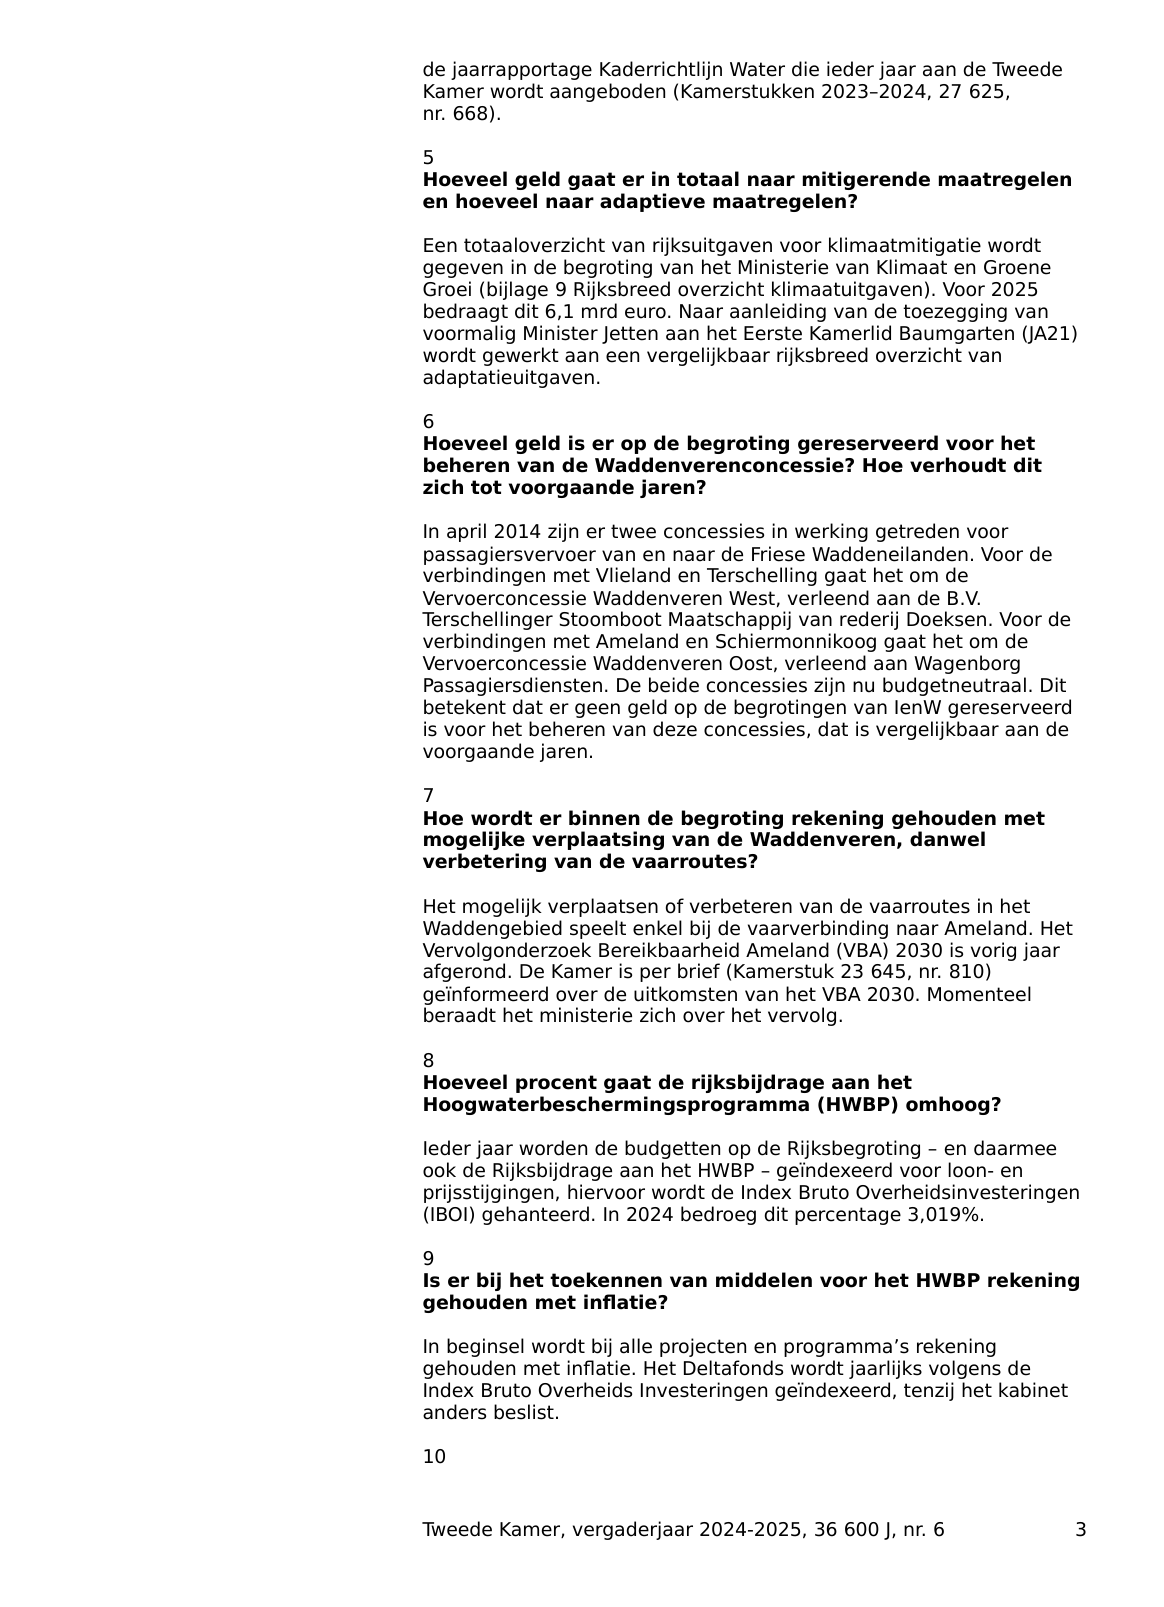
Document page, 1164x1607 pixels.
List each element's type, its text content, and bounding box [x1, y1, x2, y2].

text Ieder jaar worden de budgetten op de Rijksbegroting – en daarmee ook de Rijksbijdrage aan het HWBP – geïndexeerd voor loon- en prijsstijgingen, hiervoor wordt de Index Bruto Overheidsinvesteringen (IBOI) gehanteerd. In 2024 bedroeg dit percentage 3,019%. [422, 1138, 1087, 1226]
text Een totaaloverzicht van rijksuitgaven voor klimaatmitigatie wordt gegeven in de begroting van het Ministerie van Klimaat en Groene Groei (bijlage 9 Rijksbreed overzicht klimaatuitgaven). Voor 2025 bedraagt dit 6,1 mrd euro. Naar aanleiding van de toezegging van voormalig Minister Jetten aan het Eerste Kamerlid Baumgarten (JA21) wordt gewerkt aan een vergelijkbaar rijksbreed overzicht van adaptatieuitgaven. [422, 235, 1087, 389]
text Hoeveel geld is er op de begroting gereserveerd voor het beheren van de Waddenverenconcessie? Hoe verhoudt dit zich tot voorgaande jaren? [422, 433, 1087, 499]
text 8 [422, 1049, 1087, 1072]
text 5 [422, 147, 1087, 169]
text 7 [422, 785, 1087, 807]
text Het mogelijk verplaatsen of verbeteren van de vaarroutes in het Waddengebied speelt enkel bij de vaarverbinding naar Ameland. Het Vervolgonderzoek Bereikbaarheid Ameland (VBA) 2030 is vorig jaar afgerond. De Kamer is per brief (Kamerstuk 23 645, nr. 810) geïnformeerd over de uitkomsten van het VBA 2030. Momenteel beraadt het ministerie zich over het vervolg. [422, 896, 1087, 1027]
text In april 2014 zijn er twee concessies in werking getreden voor passagiersvervoer van en naar de Friese Waddeneilanden. Voor de verbindingen met Vlieland en Terschelling gaat het om de Vervoerconcessie Waddenveren West, verleend aan de B.V. Terschellinger Stoomboot Maatschappij van rederij Doeksen. Voor de verbindingen met Ameland en Schiermonnikoog gaat het om de Vervoerconcessie Waddenveren Oost, verleend aan Wagenborg Passagiersdiensten. De beide concessies zijn nu budgetneutraal. Dit betekent dat er geen geld op de begrotingen van IenW gereserveerd is voor het beheren van deze concessies, dat is vergelijkbaar aan de voorgaande jaren. [422, 521, 1087, 763]
text Hoe wordt er binnen de begroting rekening gehouden met mogelijke verplaatsing van de Waddenveren, danwel verbetering van de vaarroutes? [422, 807, 1087, 873]
text Is er bij het toekennen van middelen voor het HWBP rekening gehouden met inflatie? [422, 1270, 1087, 1314]
text Hoeveel procent gaat de rijksbijdrage aan het Hoogwaterbeschermingsprogramma (HWBP) omhoog? [422, 1072, 1087, 1116]
text Hoeveel geld gaat er in totaal naar mitigerende maatregelen en hoeveel naar adaptieve maatregelen? [422, 169, 1087, 213]
text In beginsel wordt bij alle projecten en programma’s rekening gehouden met inflatie. Het Deltafonds wordt jaarlijks volgens de Index Bruto Overheids Investeringen geïndexeerd, tenzij het kabinet anders beslist. [422, 1336, 1087, 1424]
text 6 [422, 411, 1087, 433]
text 10 [422, 1446, 1087, 1468]
text de jaarrapportage Kaderrichtlijn Water die ieder jaar aan de Tweede Kamer wordt aangeboden (Kamerstukken 2023–2024, 27 625, nr. 668). [422, 59, 1087, 125]
text 9 [422, 1248, 1087, 1270]
